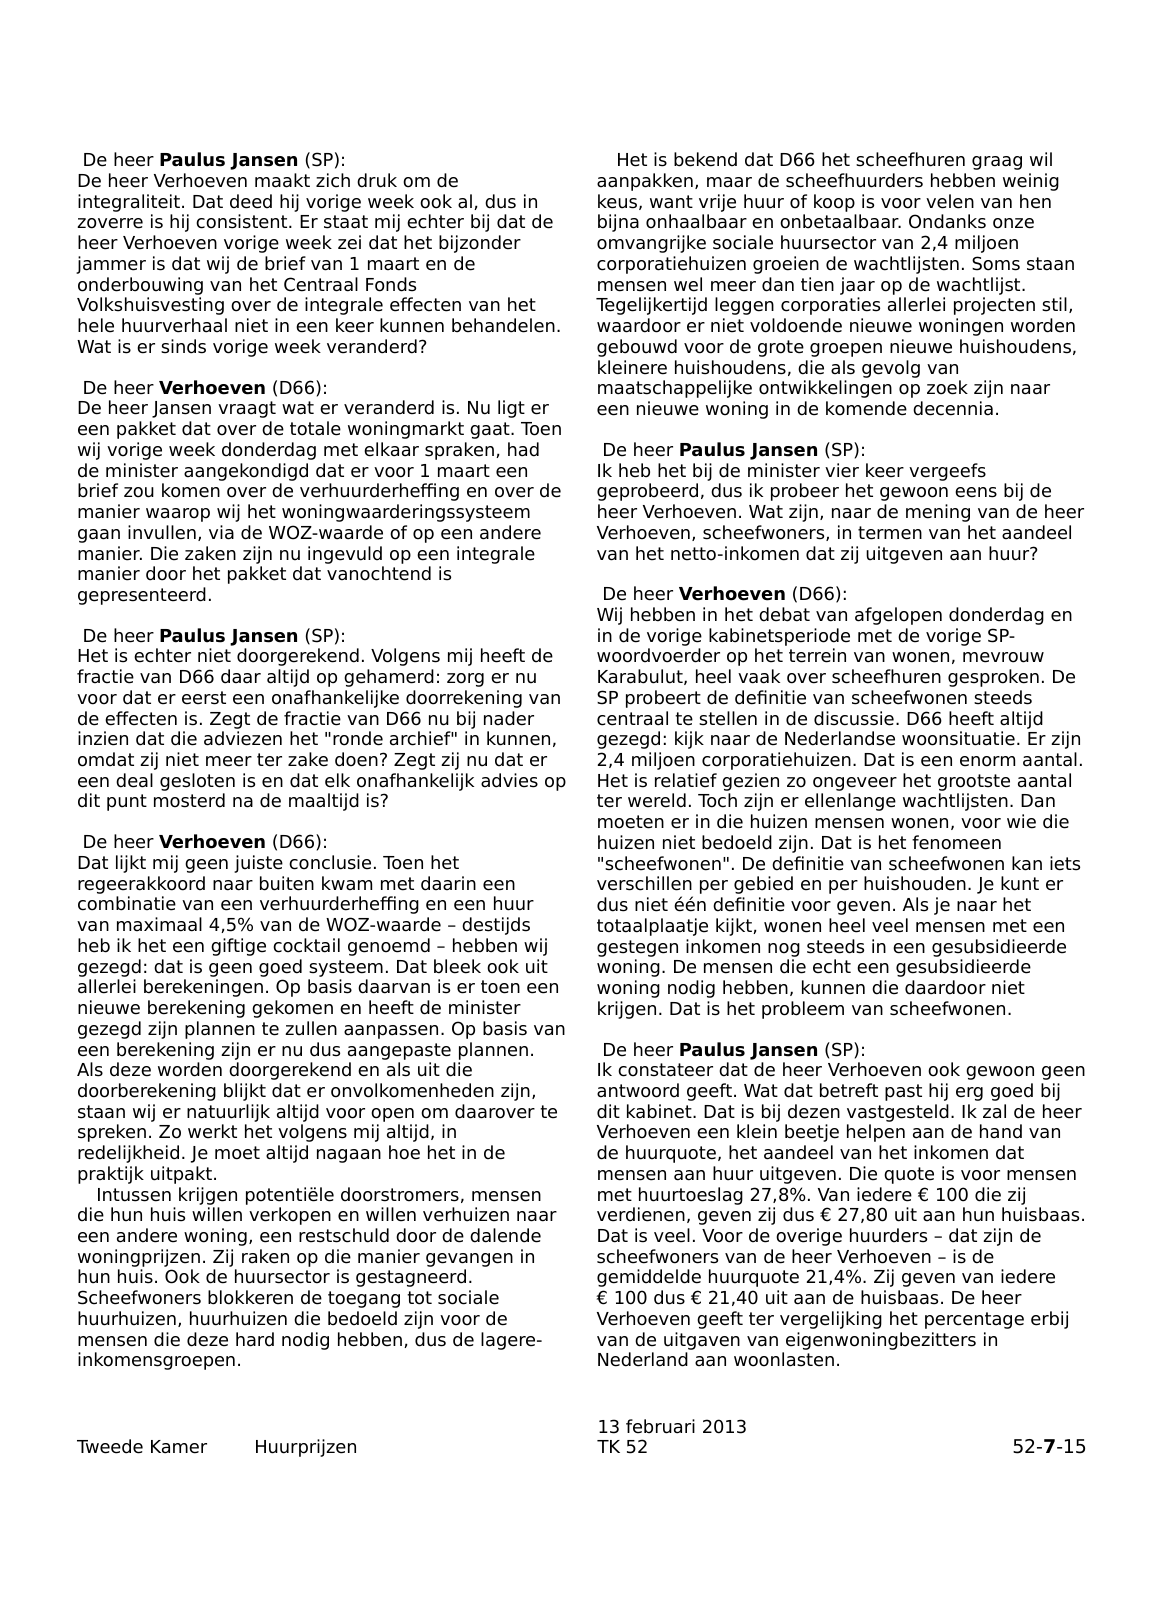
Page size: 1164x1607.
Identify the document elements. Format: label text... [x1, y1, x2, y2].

text Ik constateer dat de heer Verhoeven ook gewoon geen antwoord geeft. Wat dat betreft past hij erg goed bij dit kabinet. Dat is bij dezen vastgesteld. Ik zal de heer Verhoeven een klein beetje helpen aan de hand van de huurquote, het aandeel van het inkomen dat mensen aan huur uitgeven. Die quote is voor mensen met huurtoeslag 27,8%. Van iedere € 100 die zij verdienen, geven zij dus € 27,80 uit aan hun huisbaas. Dat is veel. Voor de overige huurders – dat zijn de scheefwoners van de heer Verhoeven – is de gemiddelde huurquote 21,4%. Zij geven van iedere € 100 dus € 21,40 uit aan de huisbaas. De heer Verhoeven geeft ter vergelijking het percentage erbij van de uitgaven van eigenwoningbezitters in Nederland aan woonlasten. [596, 1060, 1087, 1371]
text De heer Verhoeven (D66): [596, 584, 1087, 605]
text De heer Paulus Jansen (SP): [77, 150, 567, 171]
text Wij hebben in het debat van afgelopen donderdag en in de vorige kabinetsperiode met de vorige SP-woordvoerder op het terrein van wonen, mevrouw Karabulut, heel vaak over scheefhuren gesproken. De SP probeert de definitie van scheefwonen steeds centraal te stellen in de discussie. D66 heeft altijd gezegd: kijk naar de Nederlandse woonsituatie. Er zijn 2,4 miljoen corporatiehuizen. Dat is een enorm aantal. Het is relatief gezien zo ongeveer het grootste aantal ter wereld. Toch zijn er ellenlange wachtlijsten. Dan moeten er in die huizen mensen wonen, voor wie die huizen niet bedoeld zijn. Dat is het fenomeen "scheefwonen". De definitie van scheefwonen kan iets verschillen per gebied en per huishouden. Je kunt er dus niet één definitie voor geven. Als je naar het totaalplaatje kijkt, wonen heel veel mensen met een gestegen inkomen nog steeds in een gesubsidieerde woning. De mensen die echt een gesubsidieerde woning nodig hebben, kunnen die daardoor niet krijgen. Dat is het probleem van scheefwonen. [596, 605, 1087, 1019]
text De heer Verhoeven maakt zich druk om de integraliteit. Dat deed hij vorige week ook al, dus in zoverre is hij consistent. Er staat mij echter bij dat de heer Verhoeven vorige week zei dat het bijzonder jammer is dat wij de brief van 1 maart en de onderbouwing van het Centraal Fonds Volkshuisvesting over de integrale effecten van het hele huurverhaal niet in een keer kunnen behandelen. Wat is er sinds vorige week veranderd? [77, 171, 567, 357]
text De heer Paulus Jansen (SP): [596, 440, 1087, 460]
text Ik heb het bij de minister vier keer vergeefs geprobeerd, dus ik probeer het gewoon eens bij de heer Verhoeven. Wat zijn, naar de mening van de heer Verhoeven, scheefwoners, in termen van het aandeel van het netto-inkomen dat zij uitgeven aan huur? [596, 460, 1087, 564]
text Dat lijkt mij geen juiste conclusie. Toen het regeerakkoord naar buiten kwam met daarin een combinatie van een verhuurderheffing en een huur van maximaal 4,5% van de WOZ-waarde – destijds heb ik het een giftige cocktail genoemd – hebben wij gezegd: dat is geen goed systeem. Dat bleek ook uit allerlei berekeningen. Op basis daarvan is er toen een nieuwe berekening gekomen en heeft de minister gezegd zijn plannen te zullen aanpassen. Op basis van een berekening zijn er nu dus aangepaste plannen. Als deze worden doorgerekend en als uit die doorberekening blijkt dat er onvolkomenheden zijn, staan wij er natuurlijk altijd voor open om daarover te spreken. Zo werkt het volgens mij altijd, in redelijkheid. Je moet altijd nagaan hoe het in de praktijk uitpakt. [77, 853, 567, 1184]
text De heer Verhoeven (D66): [77, 377, 567, 398]
text Het is echter niet doorgerekend. Volgens mij heeft de fractie van D66 daar altijd op gehamerd: zorg er nu voor dat er eerst een onafhankelijke doorrekening van de effecten is. Zegt de fractie van D66 nu bij nader inzien dat die adviezen het "ronde archief" in kunnen, omdat zij niet meer ter zake doen? Zegt zij nu dat er een deal gesloten is en dat elk onafhankelijk advies op dit punt mosterd na de maaltijd is? [77, 646, 567, 812]
text De heer Jansen vraagt wat er veranderd is. Nu ligt er een pakket dat over de totale woningmarkt gaat. Toen wij vorige week donderdag met elkaar spraken, had de minister aangekondigd dat er voor 1 maart een brief zou komen over de verhuurderheffing en over de manier waarop wij het woningwaarderingssysteem gaan invullen, via de WOZ-waarde of op een andere manier. Die zaken zijn nu ingevuld op een integrale manier door het pakket dat vanochtend is gepresenteerd. [77, 398, 567, 606]
text De heer Paulus Jansen (SP): [77, 626, 567, 646]
text Intussen krijgen potentiële doorstromers, mensen die hun huis willen verkopen en willen verhuizen naar een andere woning, een restschuld door de dalende woningprijzen. Zij raken op die manier gevangen in hun huis. Ook de huursector is gestagneerd. Scheefwoners blokkeren de toegang tot sociale huurhuizen, huurhuizen die bedoeld zijn voor de mensen die deze hard nodig hebben, dus de lagere-inkomensgroepen. [77, 1184, 567, 1371]
text De heer Paulus Jansen (SP): [596, 1039, 1087, 1060]
text Het is bekend dat D66 het scheefhuren graag wil aanpakken, maar de scheefhuurders hebben weinig keus, want vrije huur of koop is voor velen van hen bijna onhaalbaar en onbetaalbaar. Ondanks onze omvangrijke sociale huursector van 2,4 miljoen corporatiehuizen groeien de wachtlijsten. Soms staan mensen wel meer dan tien jaar op de wachtlijst. Tegelijkertijd leggen corporaties allerlei projecten stil, waardoor er niet voldoende nieuwe woningen worden gebouwd voor de grote groepen nieuwe huishoudens, kleinere huishoudens, die als gevolg van maatschappelijke ontwikkelingen op zoek zijn naar een nieuwe woning in de komende decennia. [596, 150, 1087, 420]
text De heer Verhoeven (D66): [77, 832, 567, 853]
